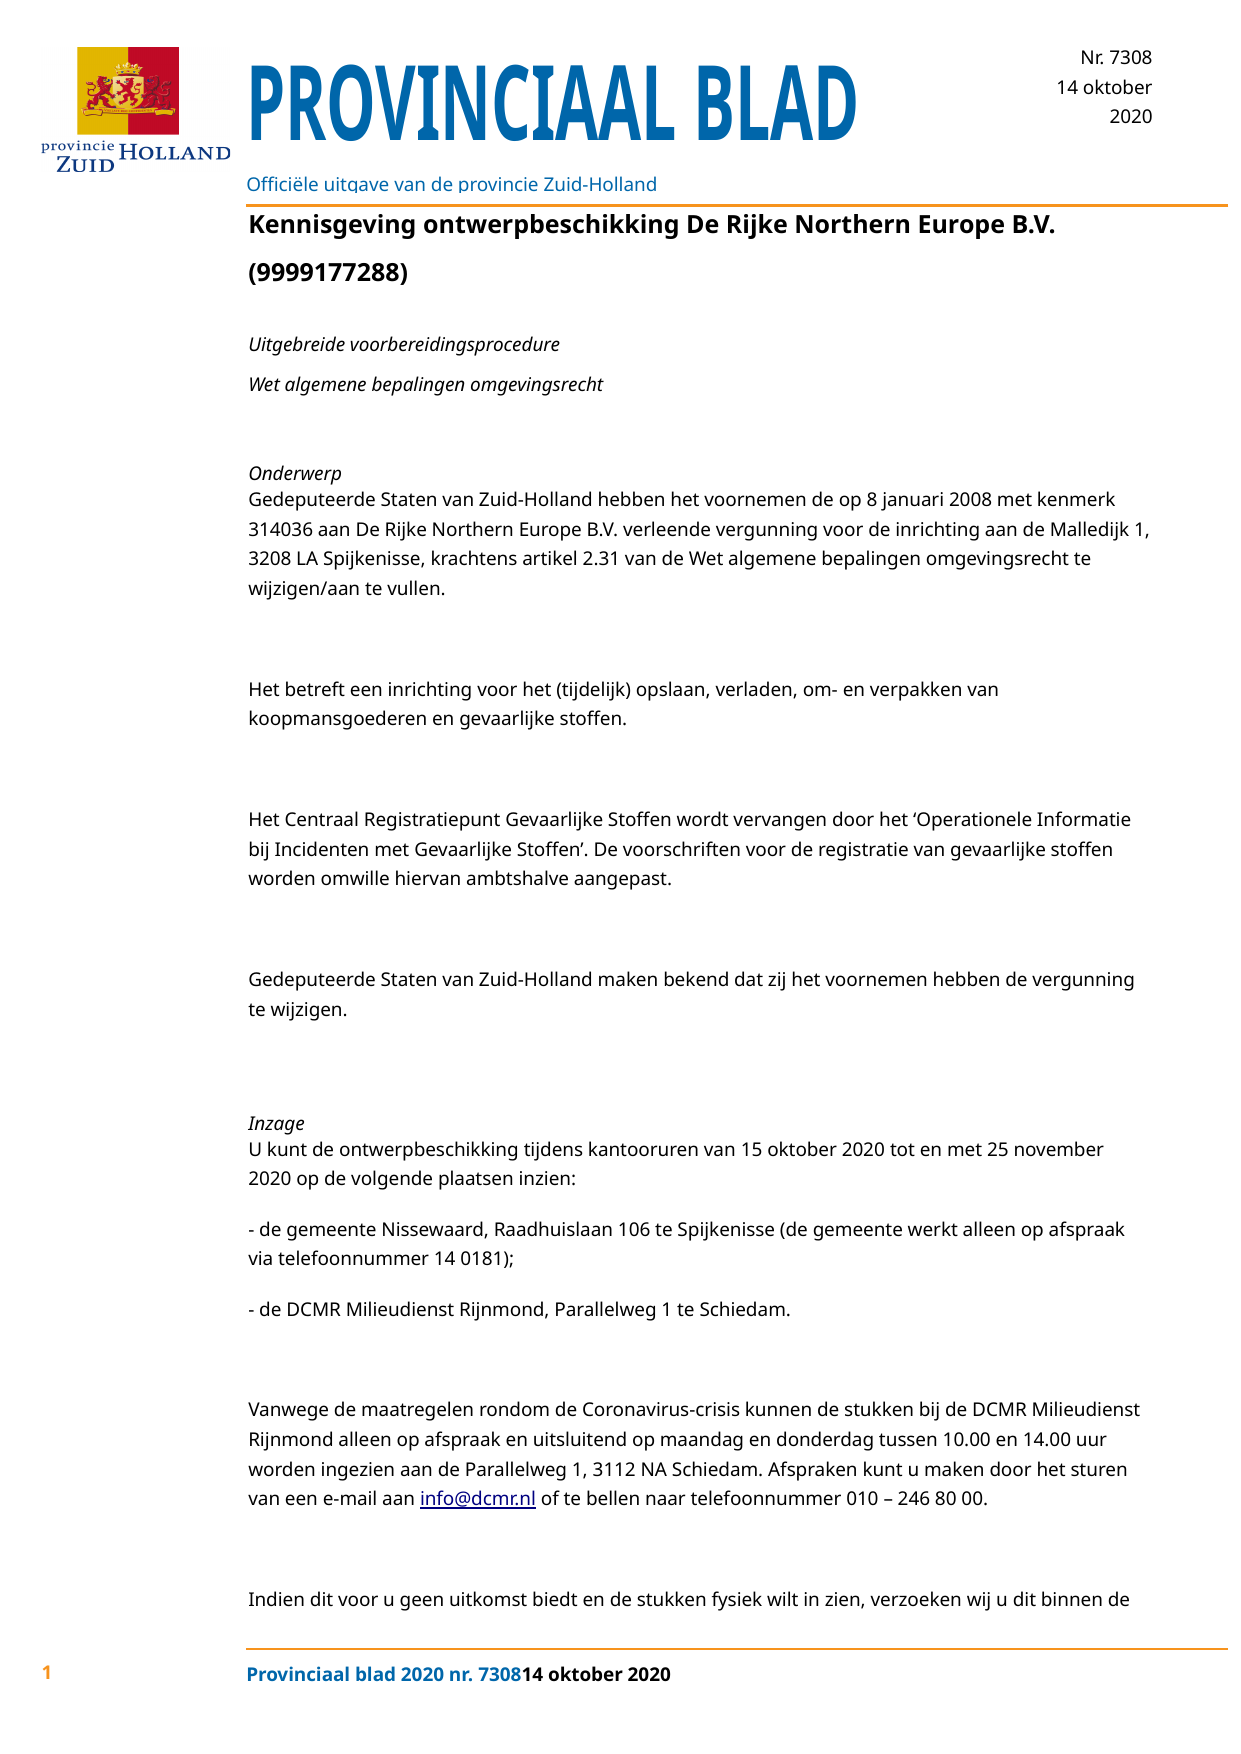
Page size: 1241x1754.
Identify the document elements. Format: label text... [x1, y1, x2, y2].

text - de gemeente Nissewaard, Raadhuislaan 106 te Spijkenisse (de gemeente werkt alleen op afspraak via telefoonnummer 14 0181); [248, 1216, 1152, 1271]
text Indien dit voor u geen uitkomst biedt en de stukken fysiek wilt in zien, verzoeken wij u dit binnen de [248, 1586, 1152, 1612]
text Wet algemene bepalingen omgevingsrecht [248, 371, 1152, 396]
text Gedeputeerde Staten van Zuid-Holland maken bekend dat zij het voornemen hebben de vergunning te wijzigen. [248, 966, 1152, 1021]
text Het betreft een inrichting voor het (tijdelijk) opslaan, verladen, om- en verpakken van koopmansgoederen en gevaarlijke stoffen. [248, 676, 1152, 731]
text Onderwerp [248, 460, 1152, 486]
text Gedeputeerde Staten van Zuid-Holland hebben het voornemen de op 8 januari 2008 met kenmerk 314036 aan De Rijke Northern Europe B.V. verleende vergunning voor de inrichting aan de Malledijk 1, 3208 LA Spijkenisse, krachtens artikel 2.31 van de Wet algemene bepalingen omgevingsrecht te wijzigen/aan te vullen. [248, 486, 1152, 601]
text Inzage [248, 1110, 1152, 1136]
text - de DCMR Milieudienst Rijnmond, Parallelweg 1 te Schiedam. [248, 1296, 1152, 1322]
text Vanwege de maatregelen rondom de Coronavirus-crisis kunnen de stukken bij de DCMR Milieudienst Rijnmond alleen op afspraak en uitsluitend op maandag en donderdag tussen 10.00 en 14.00 uur worden ingezien aan de Parallelweg 1, 3112 NA Schiedam. Afspraken kunt u maken door het sturen van een e-mail aan info@dcmr.nl of te bellen naar telefoonnummer 010 – 246 80 00. [248, 1397, 1152, 1511]
text U kunt de ontwerpbeschikking tijdens kantooruren van 15 oktober 2020 tot en met 25 november 2020 op de volgende plaatsen inzien: [248, 1136, 1152, 1191]
text Het Centraal Registratiepunt Gevaarlijke Stoffen wordt vervangen door het ‘Operationele Informatie bij Incidenten met Gevaarlijke Stoffen’. De voorschriften voor de registratie van gevaarlijke stoffen worden omwille hiervan ambtshalve aangepast. [248, 806, 1152, 891]
text Uitgebreide voorbereidingsprocedure [248, 331, 1152, 357]
text Kennisgeving ontwerpbeschikking De Rijke Northern Europe B.V. (9999177288) [248, 207, 1152, 288]
picture [41, 47, 231, 172]
